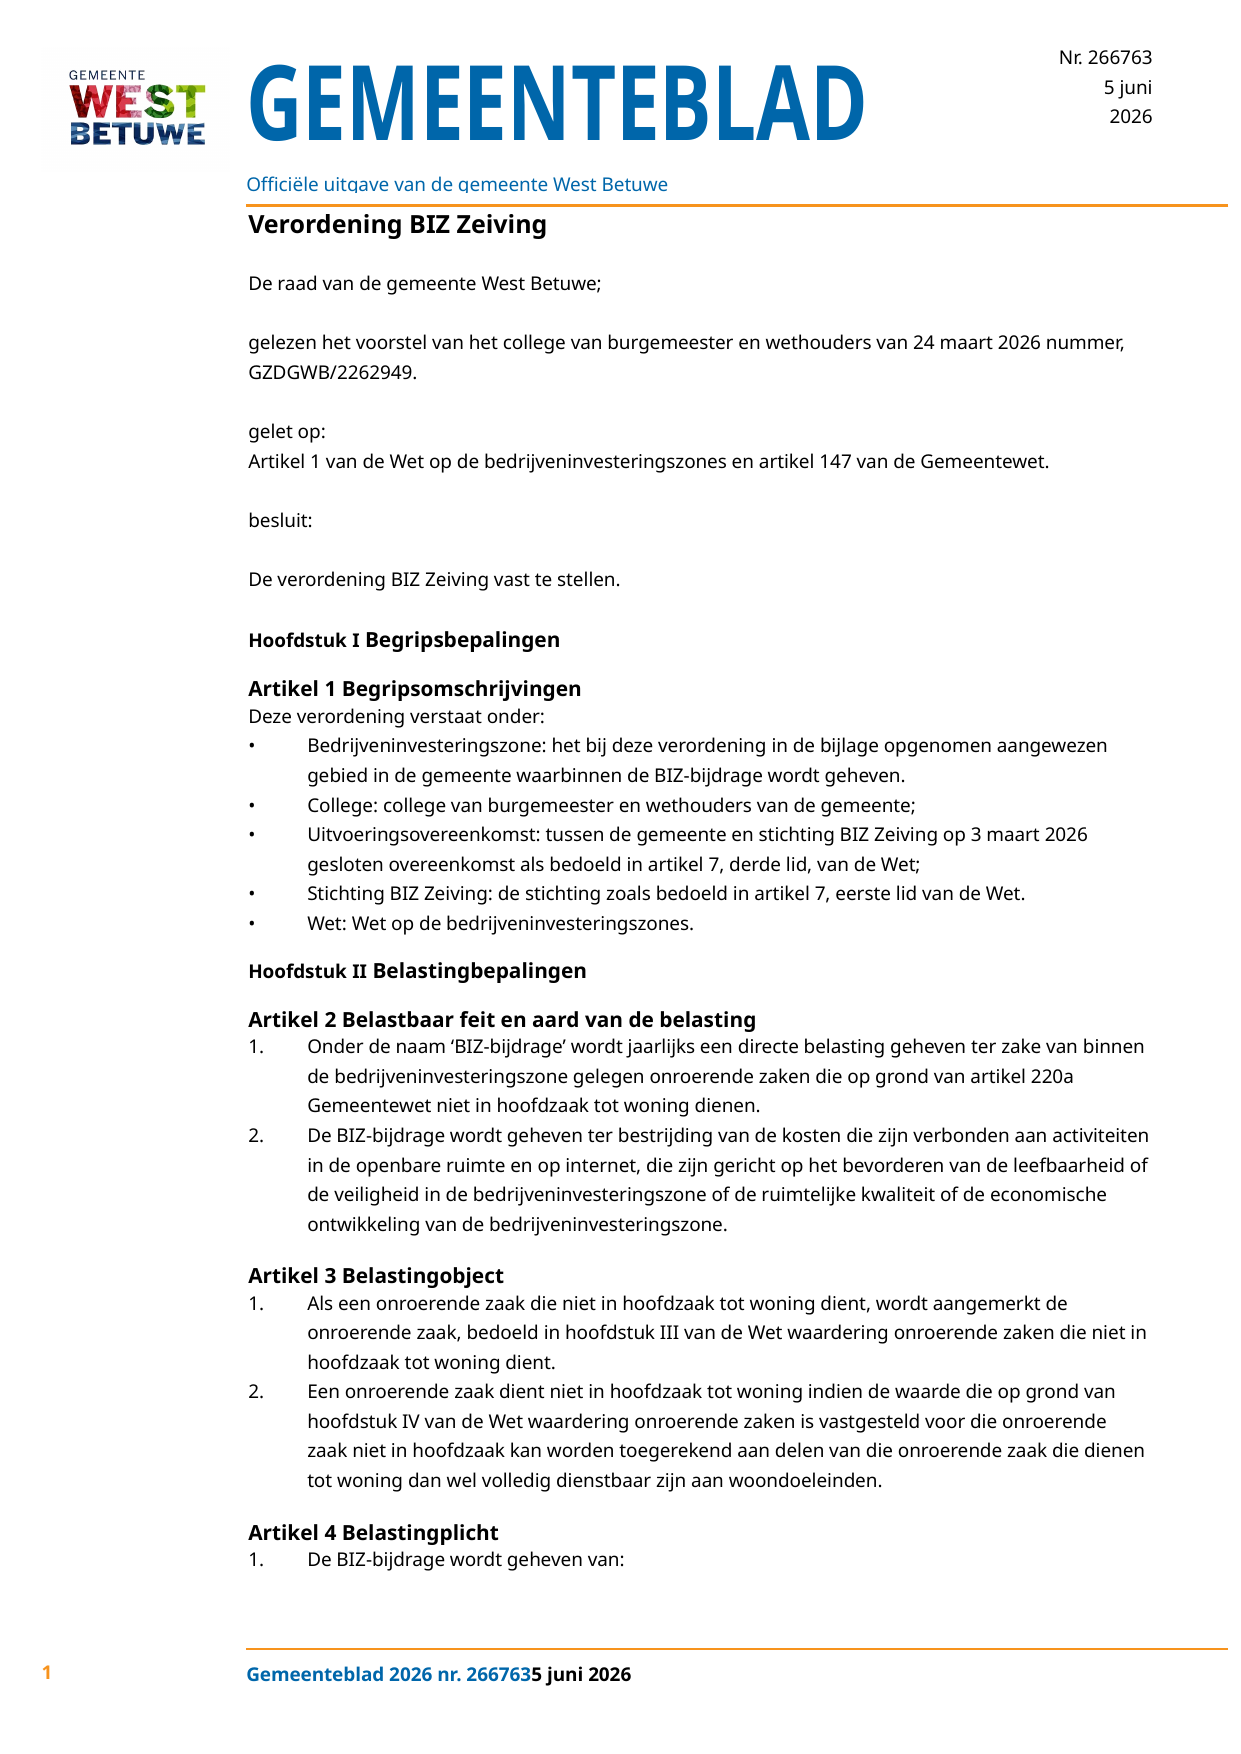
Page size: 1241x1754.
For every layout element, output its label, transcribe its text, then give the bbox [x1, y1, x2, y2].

list College: college van burgemeester en wethouders van de gemeente; [248, 792, 1152, 817]
text besluit: [248, 507, 1152, 533]
text gelet op: [248, 418, 1152, 444]
list Een onroerende zaak dient niet in hoofdzaak tot woning indien de waarde die op grond van hoofdstuk IV van de Wet waardering onroerende zaken is vastgesteld voor die onroerende zaak niet in hoofdzaak kan worden toegerekend aan delen van die onroerende zaak die dienen tot woning dan wel volledig dienstbaar zijn aan woondoeleinden. [248, 1378, 1152, 1493]
list De BIZ-bijdrage wordt geheven van: [248, 1546, 1152, 1572]
list Onder de naam ‘BIZ-bijdrage’ wordt jaarlijks een directe belasting geheven ter zake van binnen de bedrijveninvesteringszone gelegen onroerende zaken die op grond van artikel 220a Gemeentewet niet in hoofdzaak tot woning dienen. [248, 1033, 1152, 1118]
list Als een onroerende zaak die niet in hoofdzaak tot woning dient, wordt aangemerkt de onroerende zaak, bedoeld in hoofdstuk III van de Wet waardering onroerende zaken die niet in hoofdzaak tot woning dient. [248, 1290, 1152, 1375]
list Uitvoeringsovereenkomst: tussen de gemeente en stichting BIZ Zeiving op 3 maart 2026 gesloten overeenkomst als bedoeld in artikel 7, derde lid, van de Wet; [248, 821, 1152, 877]
text Artikel 4 Belastingplicht [248, 1518, 1152, 1546]
list Stichting BIZ Zeiving: de stichting zoals bedoeld in artikel 7, eerste lid van de Wet. [248, 881, 1152, 906]
text Verordening BIZ Zeiving [248, 207, 1152, 241]
text Deze verordening verstaat onder: [248, 703, 1152, 729]
text Artikel 3 Belastingobject [248, 1261, 1152, 1290]
text De verordening BIZ Zeiving vast te stellen. [248, 566, 1152, 592]
text Artikel 2 Belastbaar feit en aard van de belasting [248, 1005, 1152, 1033]
picture [41, 47, 231, 172]
text gelezen het voorstel van het college van burgemeester en wethouders van 24 maart 2026 nummer, GZDGWB/2262949. [248, 329, 1152, 385]
list De BIZ-bijdrage wordt geheven ter bestrijding van de kosten die zijn verbonden aan activiteiten in de openbare ruimte en op internet, die zijn gericht op het bevorderen van de leefbaarheid of de veiligheid in de bedrijveninvesteringszone of de ruimtelijke kwaliteit of de economische ontwikkeling van de bedrijveninvesteringszone. [248, 1122, 1152, 1237]
list Wet: Wet op de bedrijveninvesteringszones. [248, 910, 1152, 936]
text Hoofdstuk II Belastingbepalingen [248, 956, 1152, 984]
list Bedrijveninvesteringszone: het bij deze verordening in de bijlage opgenomen aangewezen gebied in de gemeente waarbinnen de BIZ-bijdrage wordt geheven. [248, 733, 1152, 788]
text Artikel 1 Begripsomschrijvingen [248, 674, 1152, 703]
text De raad van de gemeente West Betuwe; [248, 270, 1152, 296]
text Hoofdstuk I Begripsbepalingen [248, 625, 1152, 654]
text Artikel 1 van de Wet op de bedrijveninvesteringszones en artikel 147 van de Gemeentewet. [248, 448, 1152, 473]
